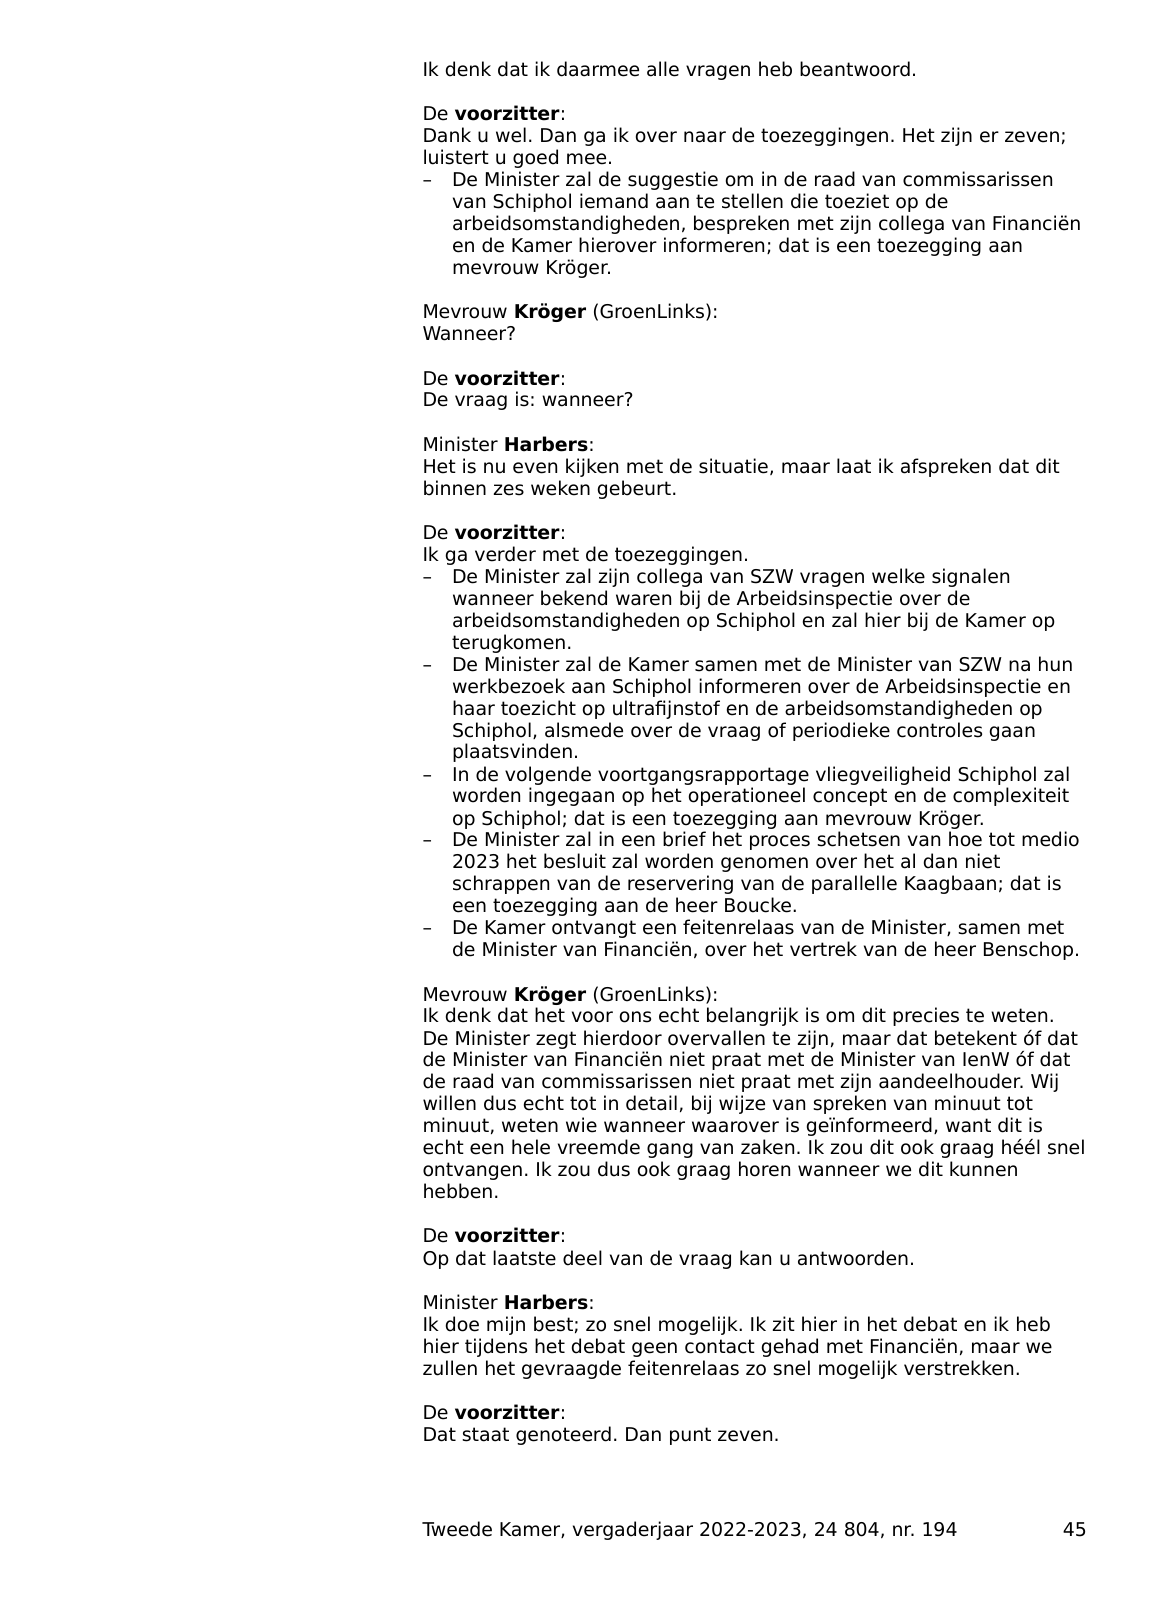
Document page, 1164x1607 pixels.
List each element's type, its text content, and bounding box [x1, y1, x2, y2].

text Ik denk dat ik daarmee alle vragen heb beantwoord. [422, 59, 1087, 81]
text De voorzitter: [422, 522, 1087, 544]
text Ik ga verder met de toezeggingen. [422, 544, 1087, 566]
text Mevrouw Kröger (GroenLinks): [422, 983, 1087, 1005]
text Minister Harbers: [422, 433, 1087, 456]
text Ik denk dat het voor ons echt belangrijk is om dit precies te weten. De Minister zegt hierdoor overvallen te zijn, maar dat betekent óf dat de Minister van Financiën niet praat met de Minister van IenW óf dat de raad van commissarissen niet praat met zijn aandeelhouder. Wij willen dus echt tot in detail, bij wijze van spreken van minuut tot minuut, weten wie wanneer waarover is geïnformeerd, want dit is echt een hele vreemde gang van zaken. Ik zou dit ook graag héél snel ontvangen. Ik zou dus ook graag horen wanneer we dit kunnen hebben. [422, 1005, 1087, 1203]
text – De Minister zal de suggestie om in de raad van commissarissen van Schiphol iemand aan te stellen die toeziet op de arbeidsomstandigheden, bespreken met zijn collega van Financiën en de Kamer hierover informeren; dat is een toezegging aan mevrouw Kröger. [422, 169, 1087, 279]
text Mevrouw Kröger (GroenLinks): [422, 301, 1087, 323]
text – De Minister zal de Kamer samen met de Minister van SZW na hun werkbezoek aan Schiphol informeren over de Arbeidsinspectie en haar toezicht op ultrafijnstof en de arbeidsomstandigheden op Schiphol, alsmede over de vraag of periodieke controles gaan plaatsvinden. [422, 653, 1087, 763]
text Op dat laatste deel van de vraag kan u antwoorden. [422, 1247, 1087, 1269]
text Het is nu even kijken met de situatie, maar laat ik afspreken dat dit binnen zes weken gebeurt. [422, 456, 1087, 499]
text De voorzitter: [422, 367, 1087, 389]
text Dat staat genoteerd. Dan punt zeven. [422, 1424, 1087, 1446]
text De voorzitter: [422, 1225, 1087, 1247]
text Minister Harbers: [422, 1292, 1087, 1313]
text Dank u wel. Dan ga ik over naar de toezeggingen. Het zijn er zeven; luistert u goed mee. [422, 125, 1087, 169]
text De voorzitter: [422, 1402, 1087, 1424]
text – In de volgende voortgangsrapportage vliegveiligheid Schiphol zal worden ingegaan op het operationeel concept en de complexiteit op Schiphol; dat is een toezegging aan mevrouw Kröger. [422, 763, 1087, 829]
text De voorzitter: [422, 103, 1087, 125]
text Ik doe mijn best; zo snel mogelijk. Ik zit hier in het debat en ik heb hier tijdens het debat geen contact gehad met Financiën, maar we zullen het gevraagde feitenrelaas zo snel mogelijk verstrekken. [422, 1313, 1087, 1379]
text De vraag is: wanneer? [422, 389, 1087, 411]
text – De Kamer ontvangt een feitenrelaas van de Minister, samen met de Minister van Financiën, over het vertrek van de heer Benschop. [422, 917, 1087, 961]
text – De Minister zal zijn collega van SZW vragen welke signalen wanneer bekend waren bij de Arbeidsinspectie over de arbeidsomstandigheden op Schiphol en zal hier bij de Kamer op terugkomen. [422, 566, 1087, 653]
text – De Minister zal in een brief het proces schetsen van hoe tot medio 2023 het besluit zal worden genomen over het al dan niet schrappen van de reservering van de parallelle Kaagbaan; dat is een toezegging aan de heer Boucke. [422, 829, 1087, 917]
text Wanneer? [422, 323, 1087, 345]
